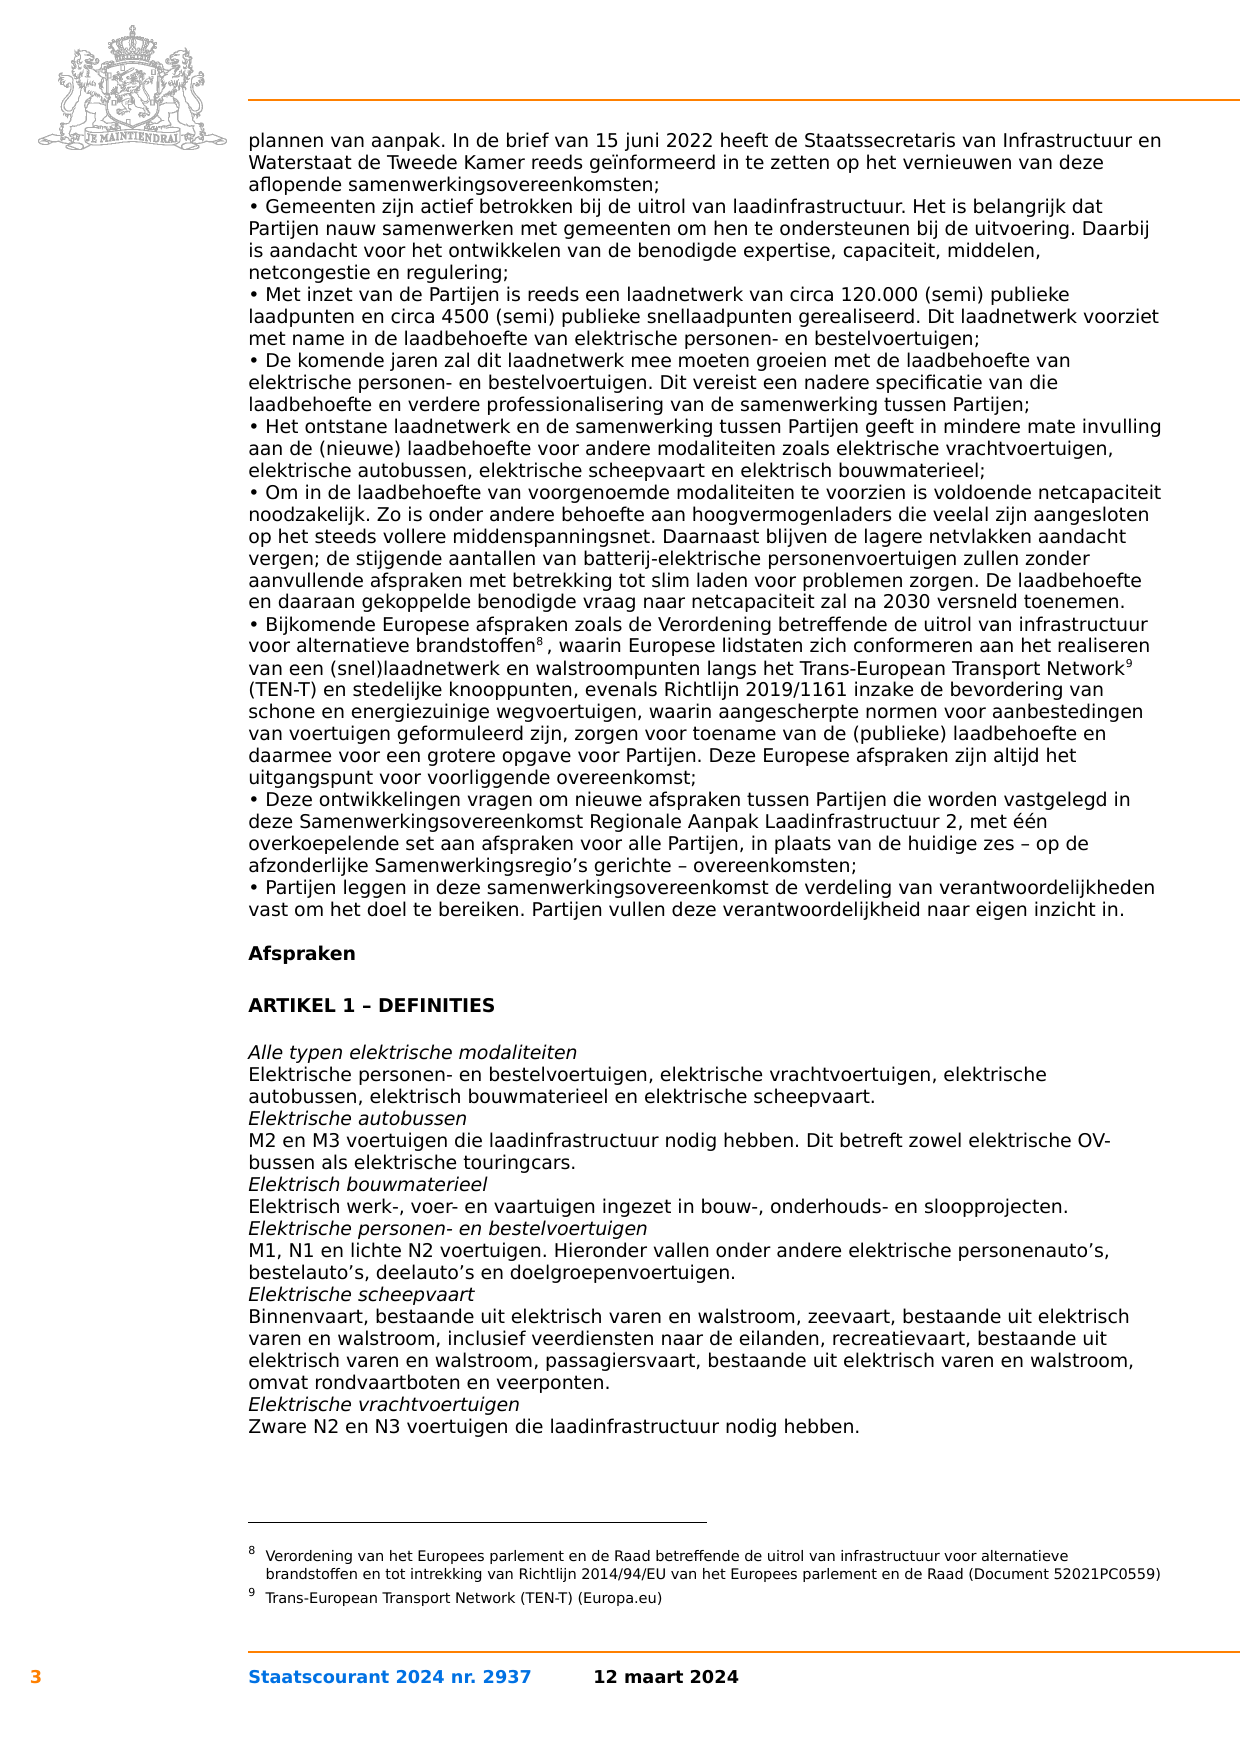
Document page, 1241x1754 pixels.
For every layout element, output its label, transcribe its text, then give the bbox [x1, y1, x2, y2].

text Binnenvaart, bestaande uit elektrisch varen en walstroom, zeevaart, bestaande uit elektrisch varen en walstroom, inclusief veerdiensten naar de eilanden, recreatievaart, bestaande uit elektrisch varen en walstroom, passagiersvaart, bestaande uit elektrisch varen en walstroom, omvat rondvaartboten en veerponten. [248, 1306, 1163, 1394]
text plannen van aanpak. In de brief van 15 juni 2022 heeft de Staatssecretaris van Infrastructuur en Waterstaat de Tweede Kamer reeds geïnformeerd in te zetten op het vernieuwen van deze aflopende samenwerkingsovereenkomsten; [248, 130, 1163, 196]
text • Deze ontwikkelingen vragen om nieuwe afspraken tussen Partijen die worden vastgelegd in deze Samenwerkingsovereenkomst Regionale Aanpak Laadinfrastructuur 2, met één overkoepelende set aan afspraken voor alle Partijen, in plaats van de huidige zes – op de afzonderlijke Samenwerkingsregio’s gerichte – overeenkomsten; [248, 789, 1163, 877]
text Elektrische personen- en bestelvoertuigen, elektrische vrachtvoertuigen, elektrische autobussen, elektrisch bouwmaterieel en elektrische scheepvaart. [248, 1064, 1163, 1108]
text Elektrisch werk-, voer- en vaartuigen ingezet in bouw-, onderhouds- en sloopprojecten. [248, 1196, 1163, 1218]
text M1, N1 en lichte N2 voertuigen. Hieronder vallen onder andere elektrische personenauto’s, bestelauto’s, deelauto’s en doelgroepenvoertuigen. [248, 1240, 1163, 1284]
picture [38, 25, 227, 150]
text Elektrische personen- en bestelvoertuigen [248, 1218, 1163, 1240]
text • Om in de laadbehoefte van voorgenoemde modaliteiten te voorzien is voldoende netcapaciteit noodzakelijk. Zo is onder andere behoefte aan hoogvermogenladers die veelal zijn aangesloten op het steeds vollere middenspanningsnet. Daarnaast blijven de lagere netvlakken aandacht vergen; de stijgende aantallen van batterij-elektrische personenvoertuigen zullen zonder aanvullende afspraken met betrekking tot slim laden voor problemen zorgen. De laadbehoefte en daaraan gekoppelde benodigde vraag naar netcapaciteit zal na 2030 versneld toenemen. [248, 482, 1163, 613]
text • De komende jaren zal dit laadnetwerk mee moeten groeien met de laadbehoefte van elektrische personen- en bestelvoertuigen. Dit vereist een nadere specificatie van die laadbehoefte en verdere professionalisering van de samenwerking tussen Partijen; [248, 350, 1163, 416]
text Verordening van het Europees parlement en de Raad betreffende de uitrol van infrastructuur voor alternatieve brandstoffen en tot intrekking van Richtlijn 2014/94/EU van het Europees parlement en de Raad (Document 52021PC0559) [248, 1544, 1163, 1583]
text Elektrisch bouwmaterieel [248, 1174, 1163, 1196]
text • Bijkomende Europese afspraken zoals de Verordening betreffende de uitrol van infrastructuur voor alternatieve brandstoffen, waarin Europese lidstaten zich conformeren aan het realiseren van een (snel)laadnetwerk en walstroompunten langs het Trans-European Transport Network (TEN-T) en stedelijke knooppunten, evenals Richtlijn 2019/1161 inzake de bevordering van schone en energiezuinige wegvoertuigen, waarin aangescherpte normen voor aanbestedingen van voertuigen geformuleerd zijn, zorgen voor toename van de (publieke) laadbehoefte en daarmee voor een grotere opgave voor Partijen. Deze Europese afspraken zijn altijd het uitgangspunt voor voorliggende overeenkomst; [248, 613, 1163, 789]
text Elektrische vrachtvoertuigen [248, 1394, 1163, 1416]
text • Het ontstane laadnetwerk en de samenwerking tussen Partijen geeft in mindere mate invulling aan de (nieuwe) laadbehoefte voor andere modaliteiten zoals elektrische vrachtvoertuigen, elektrische autobussen, elektrische scheepvaart en elektrisch bouwmaterieel; [248, 416, 1163, 482]
text • Partijen leggen in deze samenwerkingsovereenkomst de verdeling van verantwoordelijkheden vast om het doel te bereiken. Partijen vullen deze verantwoordelijkheid naar eigen inzicht in. [248, 877, 1163, 921]
text Zware N2 en N3 voertuigen die laadinfrastructuur nodig hebben. [248, 1416, 1163, 1438]
text • Gemeenten zijn actief betrokken bij de uitrol van laadinfrastructuur. Het is belangrijk dat Partijen nauw samenwerken met gemeenten om hen te ondersteunen bij de uitvoering. Daarbij is aandacht voor het ontwikkelen van de benodigde expertise, capaciteit, middelen, netcongestie en regulering; [248, 196, 1163, 284]
text Trans-European Transport Network (TEN-T) (Europa.eu) [248, 1586, 1163, 1608]
text • Met inzet van de Partijen is reeds een laadnetwerk van circa 120.000 (semi) publieke laadpunten en circa 4500 (semi) publieke snellaadpunten gerealiseerd. Dit laadnetwerk voorziet met name in de laadbehoefte van elektrische personen- en bestelvoertuigen; [248, 284, 1163, 350]
subtitle ARTIKEL 1 – DEFINITIES [248, 995, 1163, 1017]
text Afspraken [248, 943, 1163, 965]
text Alle typen elektrische modaliteiten [248, 1042, 1163, 1064]
text Elektrische autobussen [248, 1108, 1163, 1130]
text M2 en M3 voertuigen die laadinfrastructuur nodig hebben. Dit betreft zowel elektrische OV-bussen als elektrische touringcars. [248, 1130, 1163, 1174]
text Elektrische scheepvaart [248, 1284, 1163, 1306]
